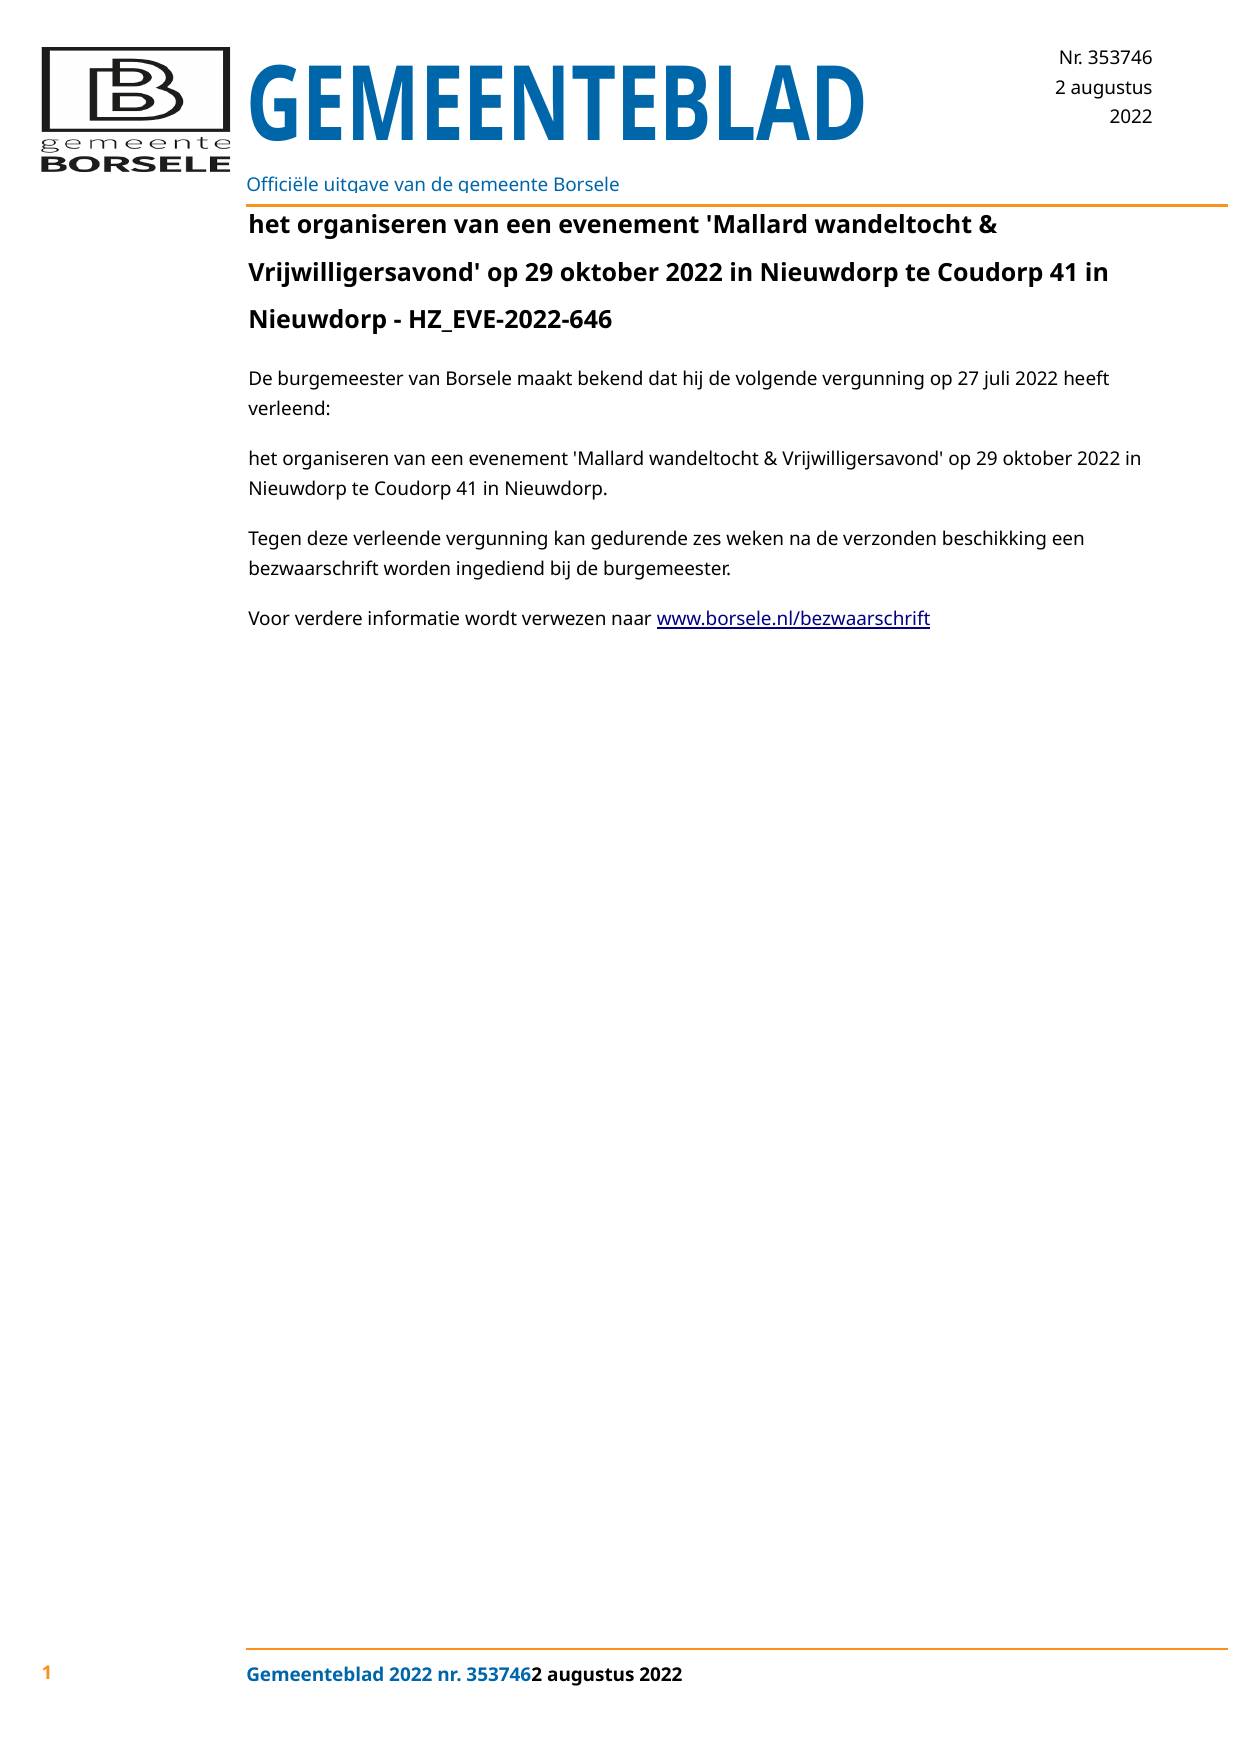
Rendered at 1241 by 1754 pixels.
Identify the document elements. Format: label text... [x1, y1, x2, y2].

text het organiseren van een evenement 'Mallard wandeltocht & Vrijwilligersavond' op 29 oktober 2022 in Nieuwdorp te Coudorp 41 in Nieuwdorp - HZ_EVE-2022-646 [248, 207, 1152, 336]
text het organiseren van een evenement 'Mallard wandeltocht & Vrijwilligersavond' op 29 oktober 2022 in Nieuwdorp te Coudorp 41 in Nieuwdorp. [248, 446, 1152, 501]
text Tegen deze verleende vergunning kan gedurende zes weken na de verzonden beschikking een bezwaarschrift worden ingediend bij de burgemeester. [248, 526, 1152, 581]
text Voor verdere informatie wordt verwezen naar www.borsele.nl/bezwaarschrift [248, 606, 1152, 631]
text De burgemeester van Borsele maakt bekend dat hij de volgende vergunning op 27 juli 2022 heeft verleend: [248, 366, 1152, 421]
picture [41, 47, 231, 172]
